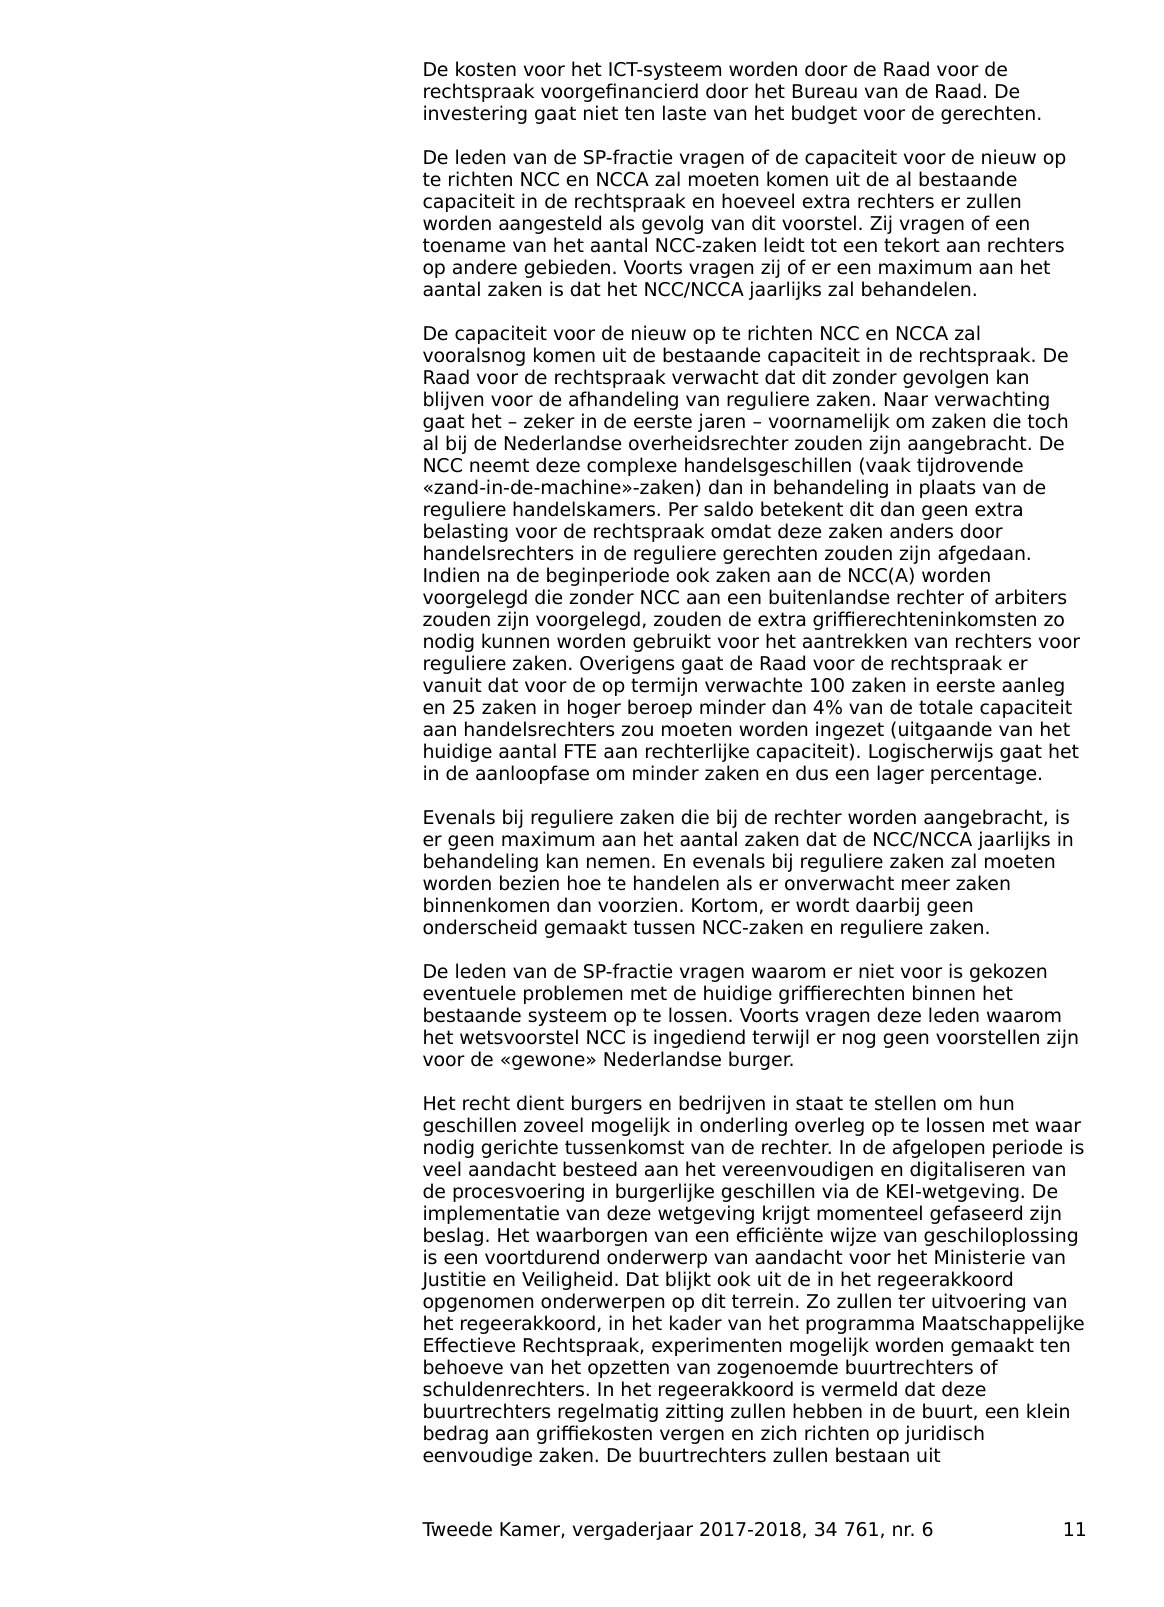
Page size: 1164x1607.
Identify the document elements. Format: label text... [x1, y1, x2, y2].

text De leden van de SP-fractie vragen waarom er niet voor is gekozen eventuele problemen met de huidige griffierechten binnen het bestaande systeem op te lossen. Voorts vragen deze leden waarom het wetsvoorstel NCC is ingediend terwijl er nog geen voorstellen zijn voor de «gewone» Nederlandse burger. [422, 961, 1087, 1071]
text Evenals bij reguliere zaken die bij de rechter worden aangebracht, is er geen maximum aan het aantal zaken dat de NCC/NCCA jaarlijks in behandeling kan nemen. En evenals bij reguliere zaken zal moeten worden bezien hoe te handelen als er onverwacht meer zaken binnenkomen dan voorzien. Kortom, er wordt daarbij geen onderscheid gemaakt tussen NCC-zaken en reguliere zaken. [422, 807, 1087, 939]
text De kosten voor het ICT-systeem worden door de Raad voor de rechtspraak voorgefinancierd door het Bureau van de Raad. De investering gaat niet ten laste van het budget voor de gerechten. [422, 59, 1087, 125]
text De leden van de SP-fractie vragen of de capaciteit voor de nieuw op te richten NCC en NCCA zal moeten komen uit de al bestaande capaciteit in de rechtspraak en hoeveel extra rechters er zullen worden aangesteld als gevolg van dit voorstel. Zij vragen of een toename van het aantal NCC-zaken leidt tot een tekort aan rechters op andere gebieden. Voorts vragen zij of er een maximum aan het aantal zaken is dat het NCC/NCCA jaarlijks zal behandelen. [422, 147, 1087, 301]
text De capaciteit voor de nieuw op te richten NCC en NCCA zal vooralsnog komen uit de bestaande capaciteit in de rechtspraak. De Raad voor de rechtspraak verwacht dat dit zonder gevolgen kan blijven voor de afhandeling van reguliere zaken. Naar verwachting gaat het – zeker in de eerste jaren – voornamelijk om zaken die toch al bij de Nederlandse overheidsrechter zouden zijn aangebracht. De NCC neemt deze complexe handelsgeschillen (vaak tijdrovende «zand-in-de-machine»-zaken) dan in behandeling in plaats van de reguliere handelskamers. Per saldo betekent dit dan geen extra belasting voor de rechtspraak omdat deze zaken anders door handelsrechters in de reguliere gerechten zouden zijn afgedaan. Indien na de beginperiode ook zaken aan de NCC(A) worden voorgelegd die zonder NCC aan een buitenlandse rechter of arbiters zouden zijn voorgelegd, zouden de extra griffierechteninkomsten zo nodig kunnen worden gebruikt voor het aantrekken van rechters voor reguliere zaken. Overigens gaat de Raad voor de rechtspraak er vanuit dat voor de op termijn verwachte 100 zaken in eerste aanleg en 25 zaken in hoger beroep minder dan 4% van de totale capaciteit aan handelsrechters zou moeten worden ingezet (uitgaande van het huidige aantal FTE aan rechterlijke capaciteit). Logischerwijs gaat het in de aanloopfase om minder zaken en dus een lager percentage. [422, 323, 1087, 785]
text Het recht dient burgers en bedrijven in staat te stellen om hun geschillen zoveel mogelijk in onderling overleg op te lossen met waar nodig gerichte tussenkomst van de rechter. In de afgelopen periode is veel aandacht besteed aan het vereenvoudigen en digitaliseren van de procesvoering in burgerlijke geschillen via de KEI-wetgeving. De implementatie van deze wetgeving krijgt momenteel gefaseerd zijn beslag. Het waarborgen van een efficiënte wijze van geschiloplossing is een voortdurend onderwerp van aandacht voor het Ministerie van Justitie en Veiligheid. Dat blijkt ook uit de in het regeerakkoord opgenomen onderwerpen op dit terrein. Zo zullen ter uitvoering van het regeerakkoord, in het kader van het programma Maatschappelijke Effectieve Rechtspraak, experimenten mogelijk worden gemaakt ten behoeve van het opzetten van zogenoemde buurtrechters of schuldenrechters. In het regeerakkoord is vermeld dat deze buurtrechters regelmatig zitting zullen hebben in de buurt, een klein bedrag aan griffiekosten vergen en zich richten op juridisch eenvoudige zaken. De buurtrechters zullen bestaan uit [422, 1093, 1087, 1467]
